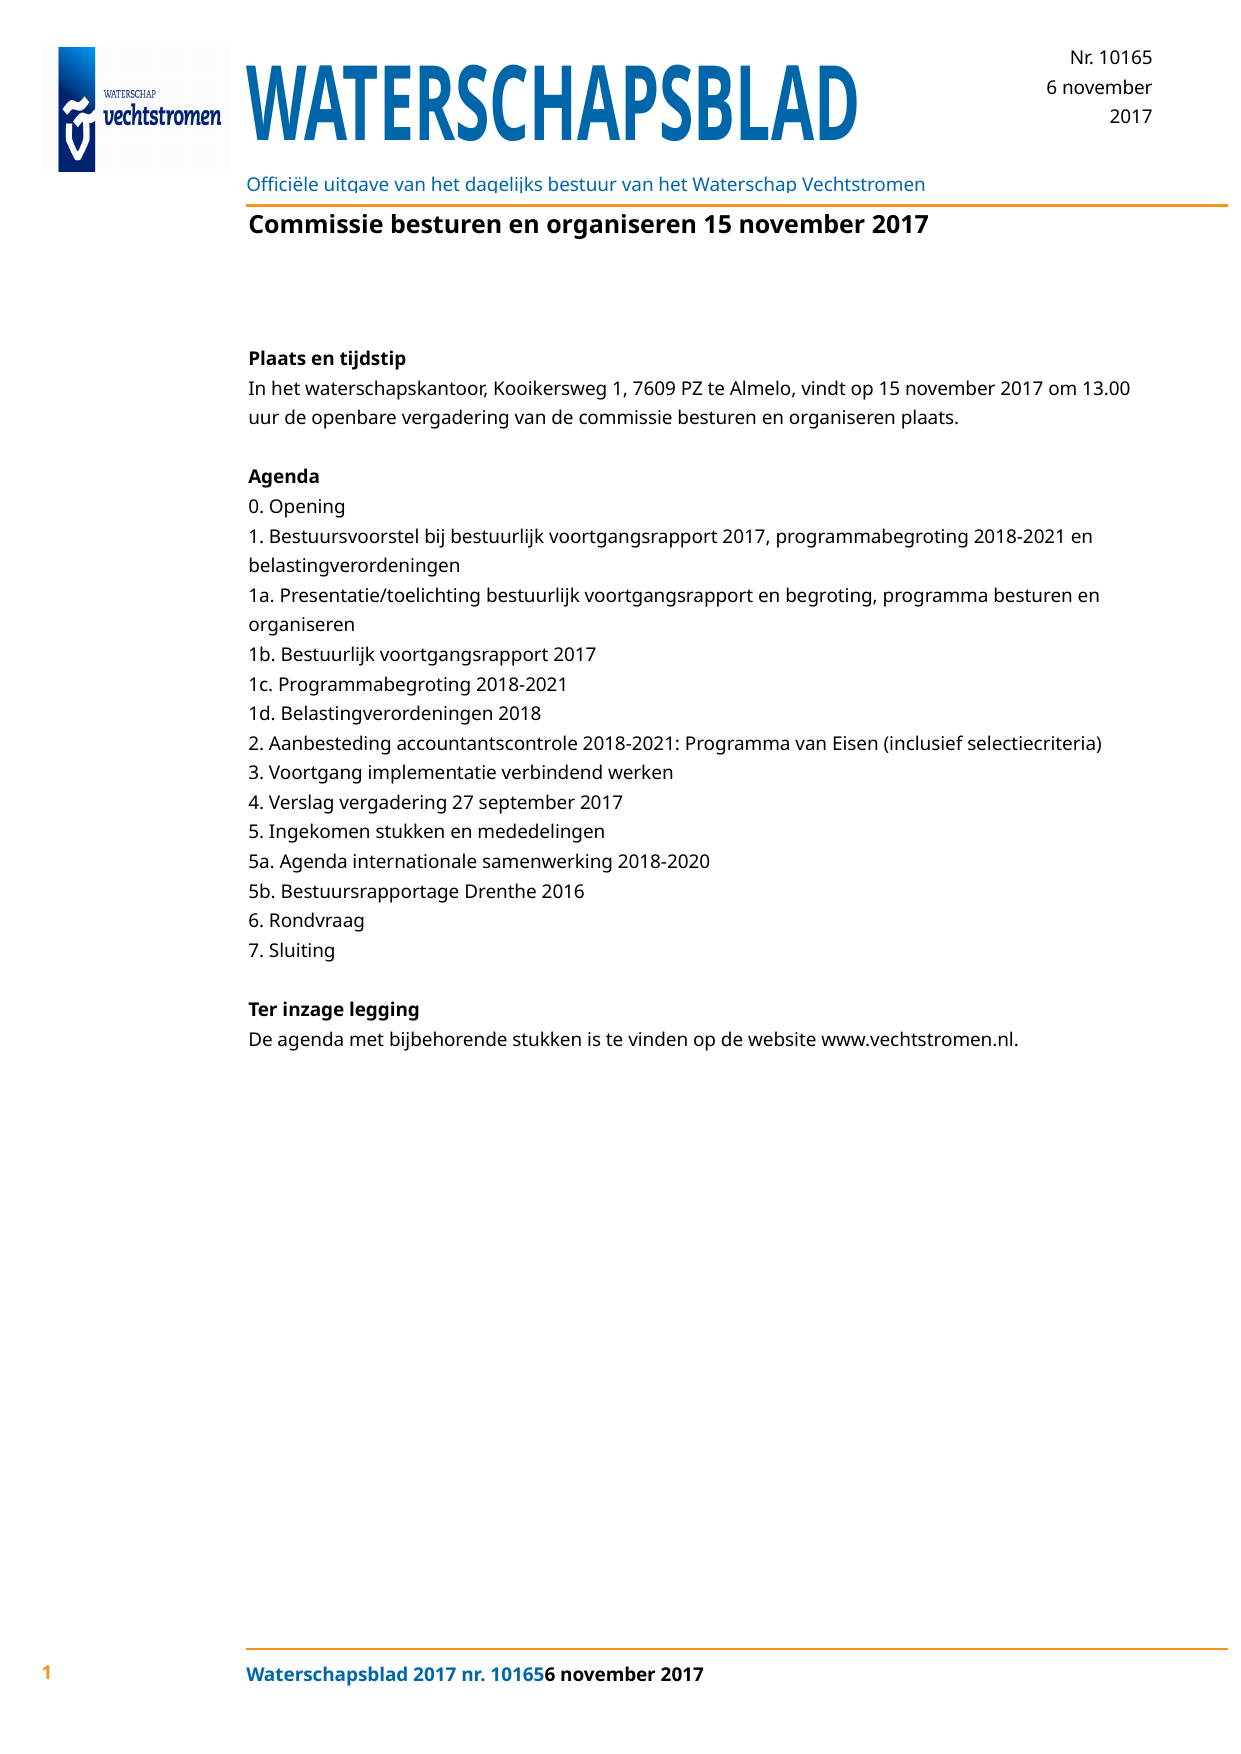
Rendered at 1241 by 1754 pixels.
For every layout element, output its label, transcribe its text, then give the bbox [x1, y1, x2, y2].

text 0. Opening [248, 493, 1152, 519]
text 1b. Bestuurlijk voortgangsrapport 2017 [248, 641, 1152, 667]
text 2. Aanbesteding accountantscontrole 2018-2021: Programma van Eisen (inclusief selectiecriteria) [248, 730, 1152, 756]
text 1a. Presentatie/toelichting bestuurlijk voortgangsrapport en begroting, programma besturen en organiseren [248, 582, 1152, 637]
text In het waterschapskantoor, Kooikersweg 1, 7609 PZ te Almelo, vindt op 15 november 2017 om 13.00 uur de openbare vergadering van de commissie besturen en organiseren plaats. [248, 375, 1152, 430]
text 5. Ingekomen stukken en mededelingen [248, 819, 1152, 844]
text Ter inzage legging [248, 996, 1152, 1022]
text 3. Voortgang implementatie verbindend werken [248, 759, 1152, 785]
picture [41, 47, 231, 172]
text 6. Rondvraag [248, 907, 1152, 933]
text Commissie besturen en organiseren 15 november 2017 [248, 207, 1152, 241]
text 7. Sluiting [248, 937, 1152, 963]
text 1. Bestuursvoorstel bij bestuurlijk voortgangsrapport 2017, programmabegroting 2018-2021 en belastingverordeningen [248, 523, 1152, 578]
text Agenda [248, 464, 1152, 489]
text De agenda met bijbehorende stukken is te vinden op de website www.vechtstromen.nl. [248, 1026, 1152, 1051]
text 4. Verslag vergadering 27 september 2017 [248, 789, 1152, 815]
text 1c. Programmabegroting 2018-2021 [248, 671, 1152, 696]
text 1d. Belastingverordeningen 2018 [248, 700, 1152, 726]
text 5b. Bestuursrapportage Drenthe 2016 [248, 878, 1152, 903]
text Plaats en tijdstip [248, 345, 1152, 371]
text 5a. Agenda internationale samenwerking 2018-2020 [248, 848, 1152, 874]
